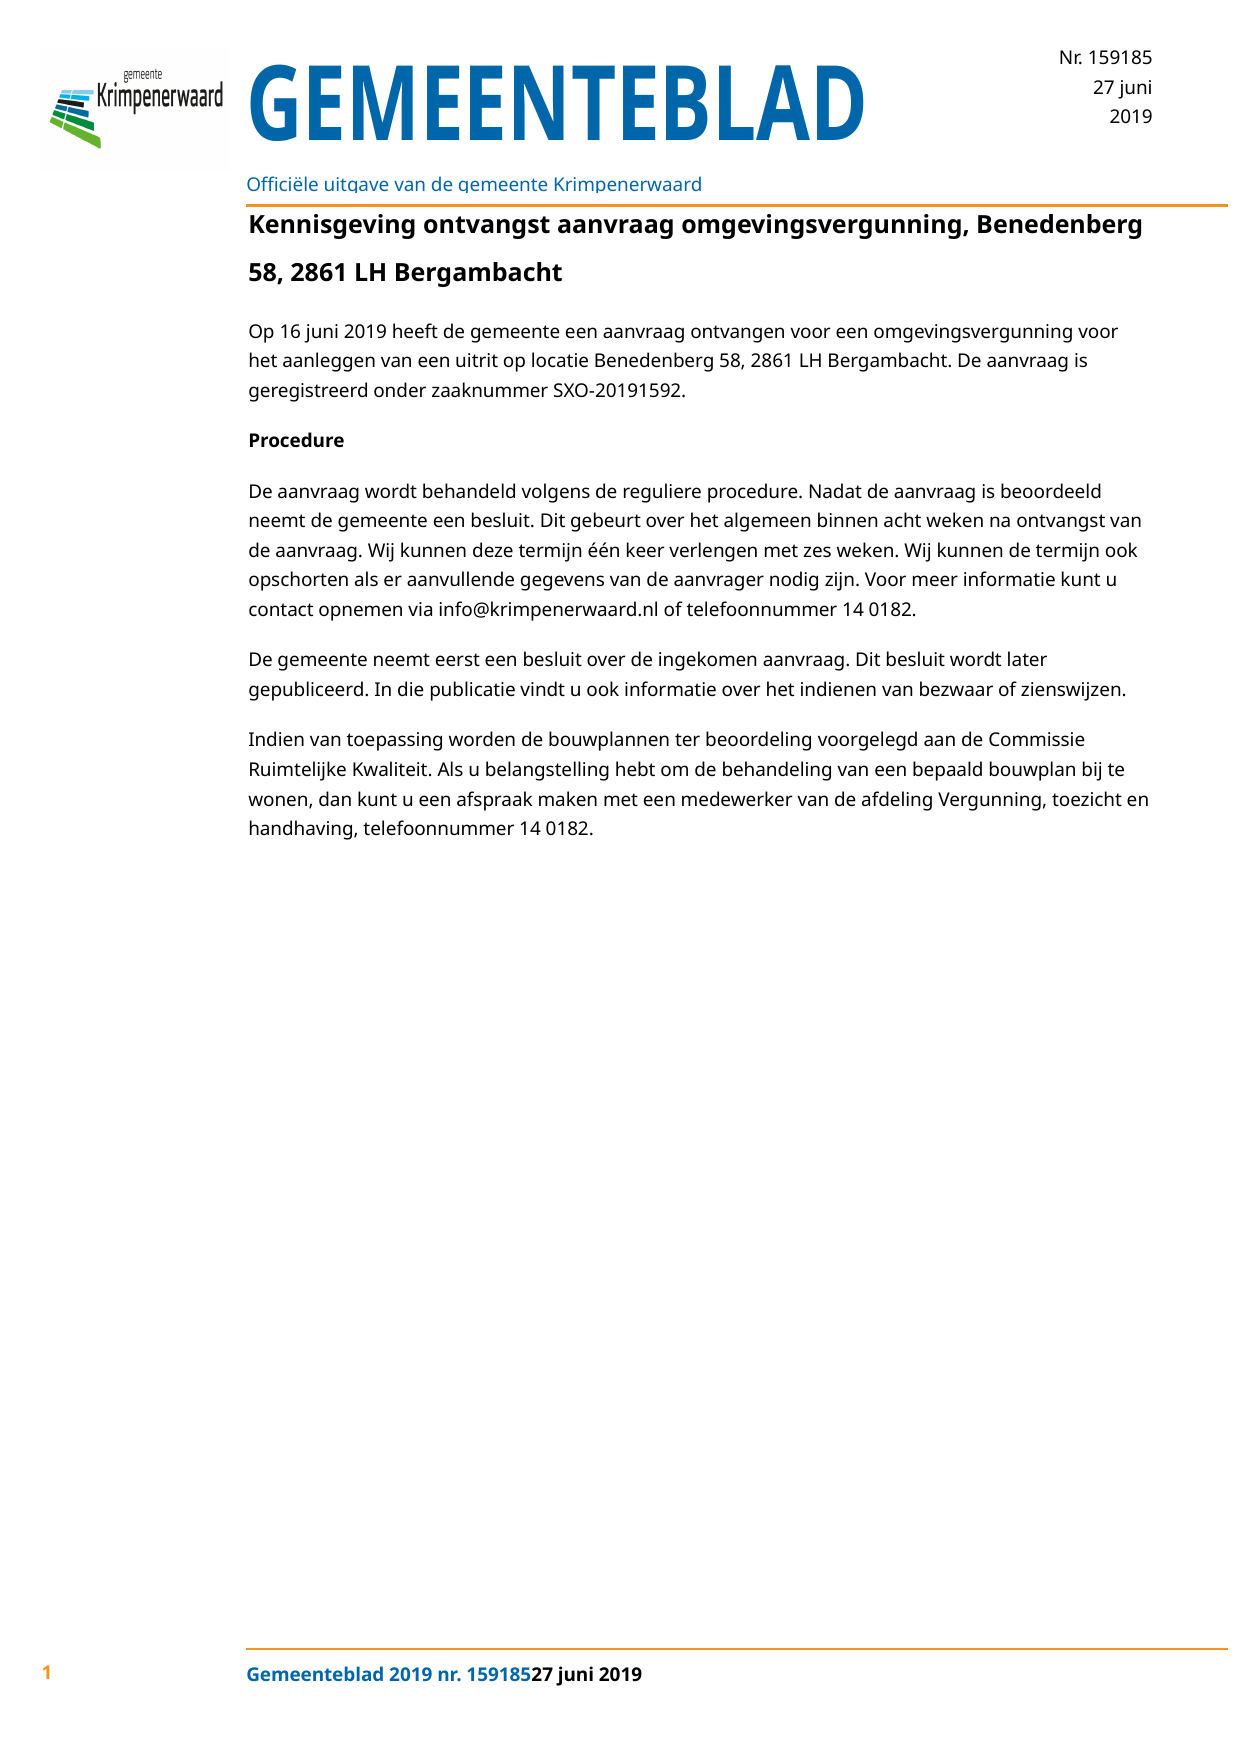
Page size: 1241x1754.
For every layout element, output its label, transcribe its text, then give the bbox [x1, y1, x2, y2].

text Kennisgeving ontvangst aanvraag omgevingsvergunning, Benedenberg 58, 2861 LH Bergambacht [248, 207, 1152, 288]
text De aanvraag wordt behandeld volgens de reguliere procedure. Nadat de aanvraag is beoordeeld neemt de gemeente een besluit. Dit gebeurt over het algemeen binnen acht weken na ontvangst van de aanvraag. Wij kunnen deze termijn één keer verlengen met zes weken. Wij kunnen de termijn ook opschorten als er aanvullende gegevens van de aanvrager nodig zijn. Voor meer informatie kunt u contact opnemen via info@krimpenerwaard.nl of telefoonnummer 14 0182. [248, 478, 1152, 622]
text Op 16 juni 2019 heeft de gemeente een aanvraag ontvangen voor een omgevingsvergunning voor het aanleggen van een uitrit op locatie Benedenberg 58, 2861 LH Bergambacht. De aanvraag is geregistreerd onder zaaknummer SXO-20191592. [248, 318, 1152, 403]
text De gemeente neemt eerst een besluit over de ingekomen aanvraag. Dit besluit wordt later gepubliceerd. In die publicatie vindt u ook informatie over het indienen van bezwaar of zienswijzen. [248, 647, 1152, 702]
text Procedure [248, 427, 1152, 453]
picture [41, 47, 231, 172]
text Indien van toepassing worden de bouwplannen ter beoordeling voorgelegd aan de Commissie Ruimtelijke Kwaliteit. Als u belangstelling hebt om de behandeling van een bepaald bouwplan bij te wonen, dan kunt u een afspraak maken met een medewerker van de afdeling Vergunning, toezicht en handhaving, telefoonnummer 14 0182. [248, 727, 1152, 841]
